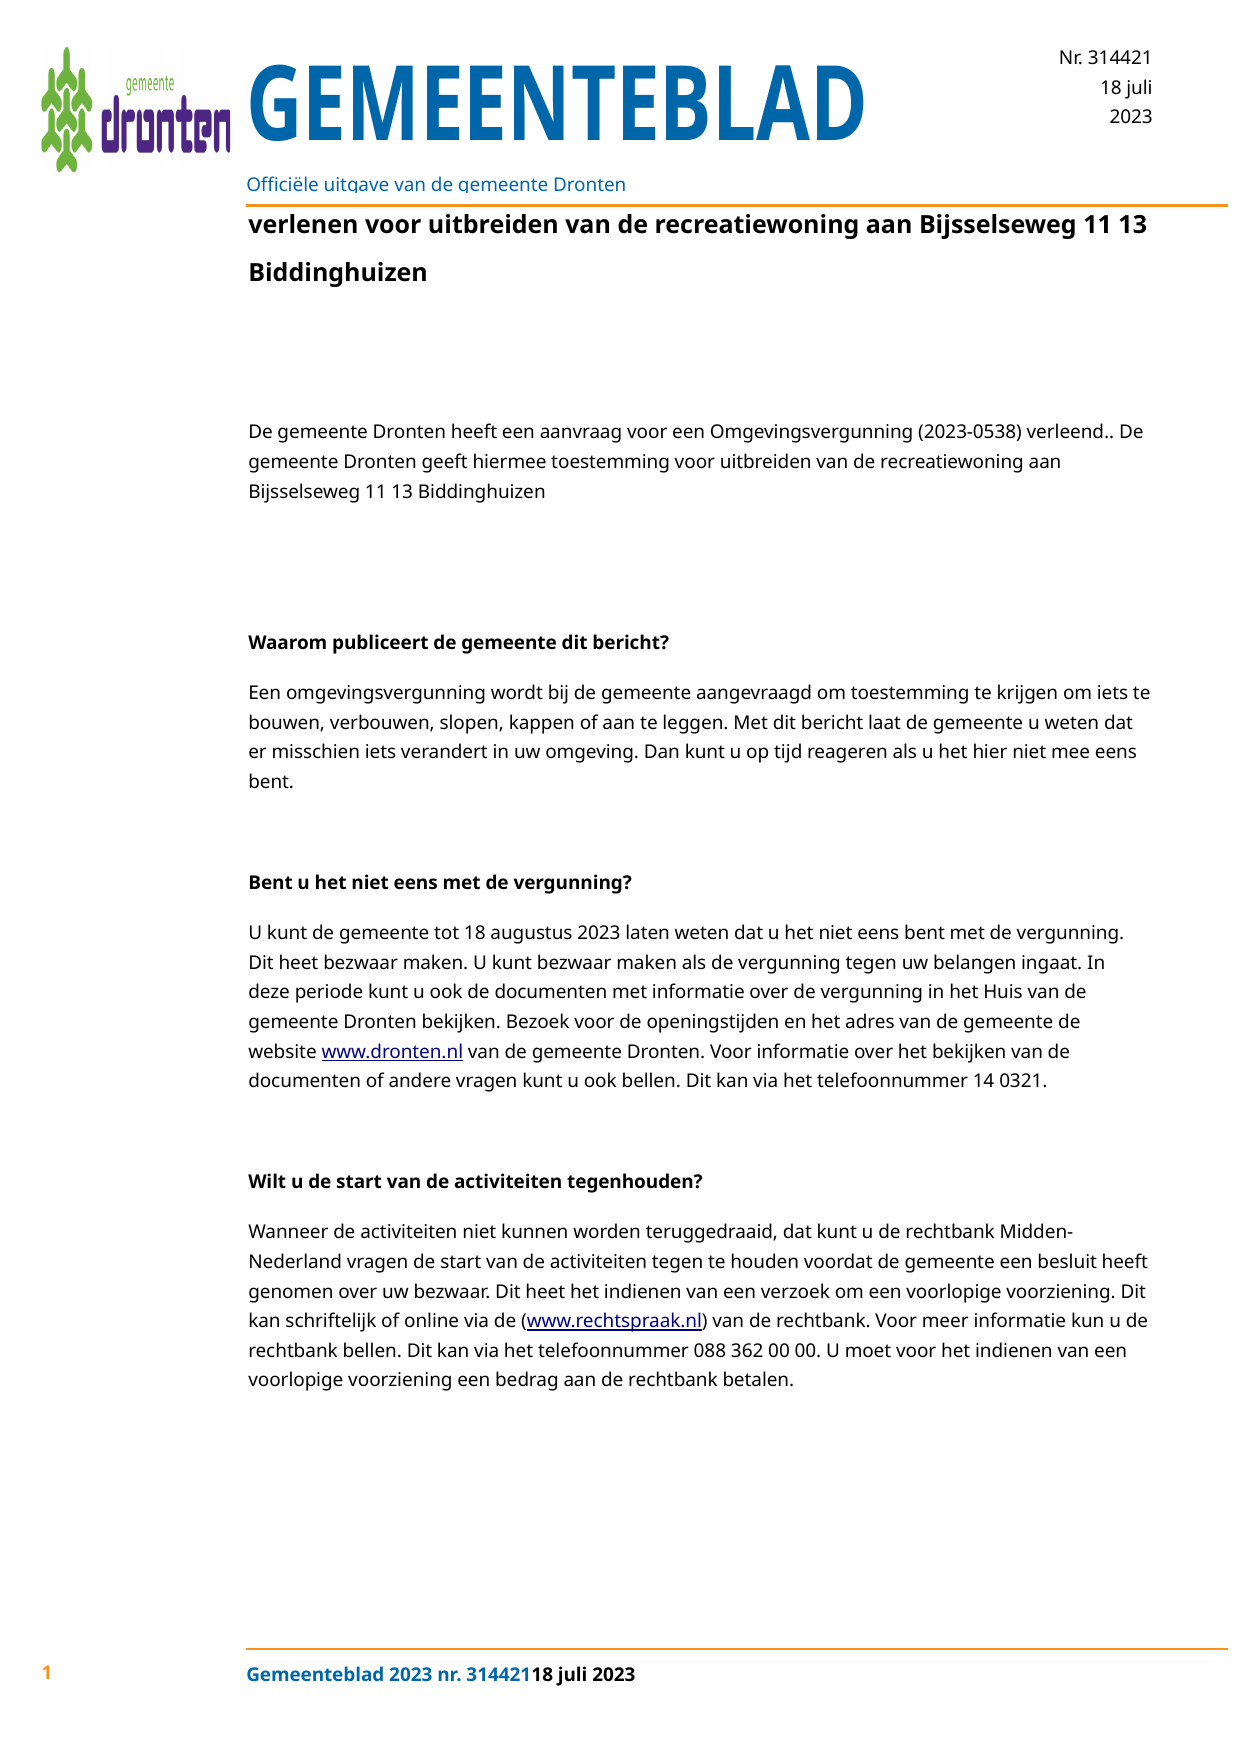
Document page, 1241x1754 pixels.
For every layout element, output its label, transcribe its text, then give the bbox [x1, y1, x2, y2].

picture [41, 47, 231, 172]
text De gemeente Dronten heeft een aanvraag voor een Omgevingsvergunning (2023-0538) verleend.. De gemeente Dronten geeft hiermee toestemming voor uitbreiden van de recreatiewoning aan Bijsselseweg 11 13 Biddinghuizen [248, 419, 1152, 504]
text Wilt u de start van de activiteiten tegenhouden? [248, 1168, 1152, 1194]
text Bent u het niet eens met de vergunning? [248, 869, 1152, 895]
text Wanneer de activiteiten niet kunnen worden teruggedraaid, dat kunt u de rechtbank Midden-Nederland vragen de start van de activiteiten tegen te houden voordat de gemeente een besluit heeft genomen over uw bezwaar. Dit heet het indienen van een verzoek om een voorlopige voorziening. Dit kan schriftelijk of online via de (www.rechtspraak.nl) van de rechtbank. Voor meer informatie kun u de rechtbank bellen. Dit kan via het telefoonnummer 088 362 00 00. U moet voor het indienen van een voorlopige voorziening een bedrag aan de rechtbank betalen. [248, 1219, 1152, 1392]
text U kunt de gemeente tot 18 augustus 2023 laten weten dat u het niet eens bent met de vergunning. Dit heet bezwaar maken. U kunt bezwaar maken als de vergunning tegen uw belangen ingaat. In deze periode kunt u ook de documenten met informatie over de vergunning in het Huis van de gemeente Dronten bekijken. Bezoek voor de openingstijden en het adres van de gemeente de website www.dronten.nl van de gemeente Dronten. Voor informatie over het bekijken van de documenten of andere vragen kunt u ook bellen. Dit kan via het telefoonnummer 14 0321. [248, 919, 1152, 1093]
text verlenen voor uitbreiden van de recreatiewoning aan Bijsselseweg 11 13 Biddinghuizen [248, 207, 1152, 288]
text Waarom publiceert de gemeente dit bericht? [248, 629, 1152, 655]
text Een omgevingsvergunning wordt bij de gemeente aangevraagd om toestemming te krijgen om iets te bouwen, verbouwen, slopen, kappen of aan te leggen. Met dit bericht laat de gemeente u weten dat er misschien iets verandert in uw omgeving. Dan kunt u op tijd reageren als u het hier niet mee eens bent. [248, 679, 1152, 794]
